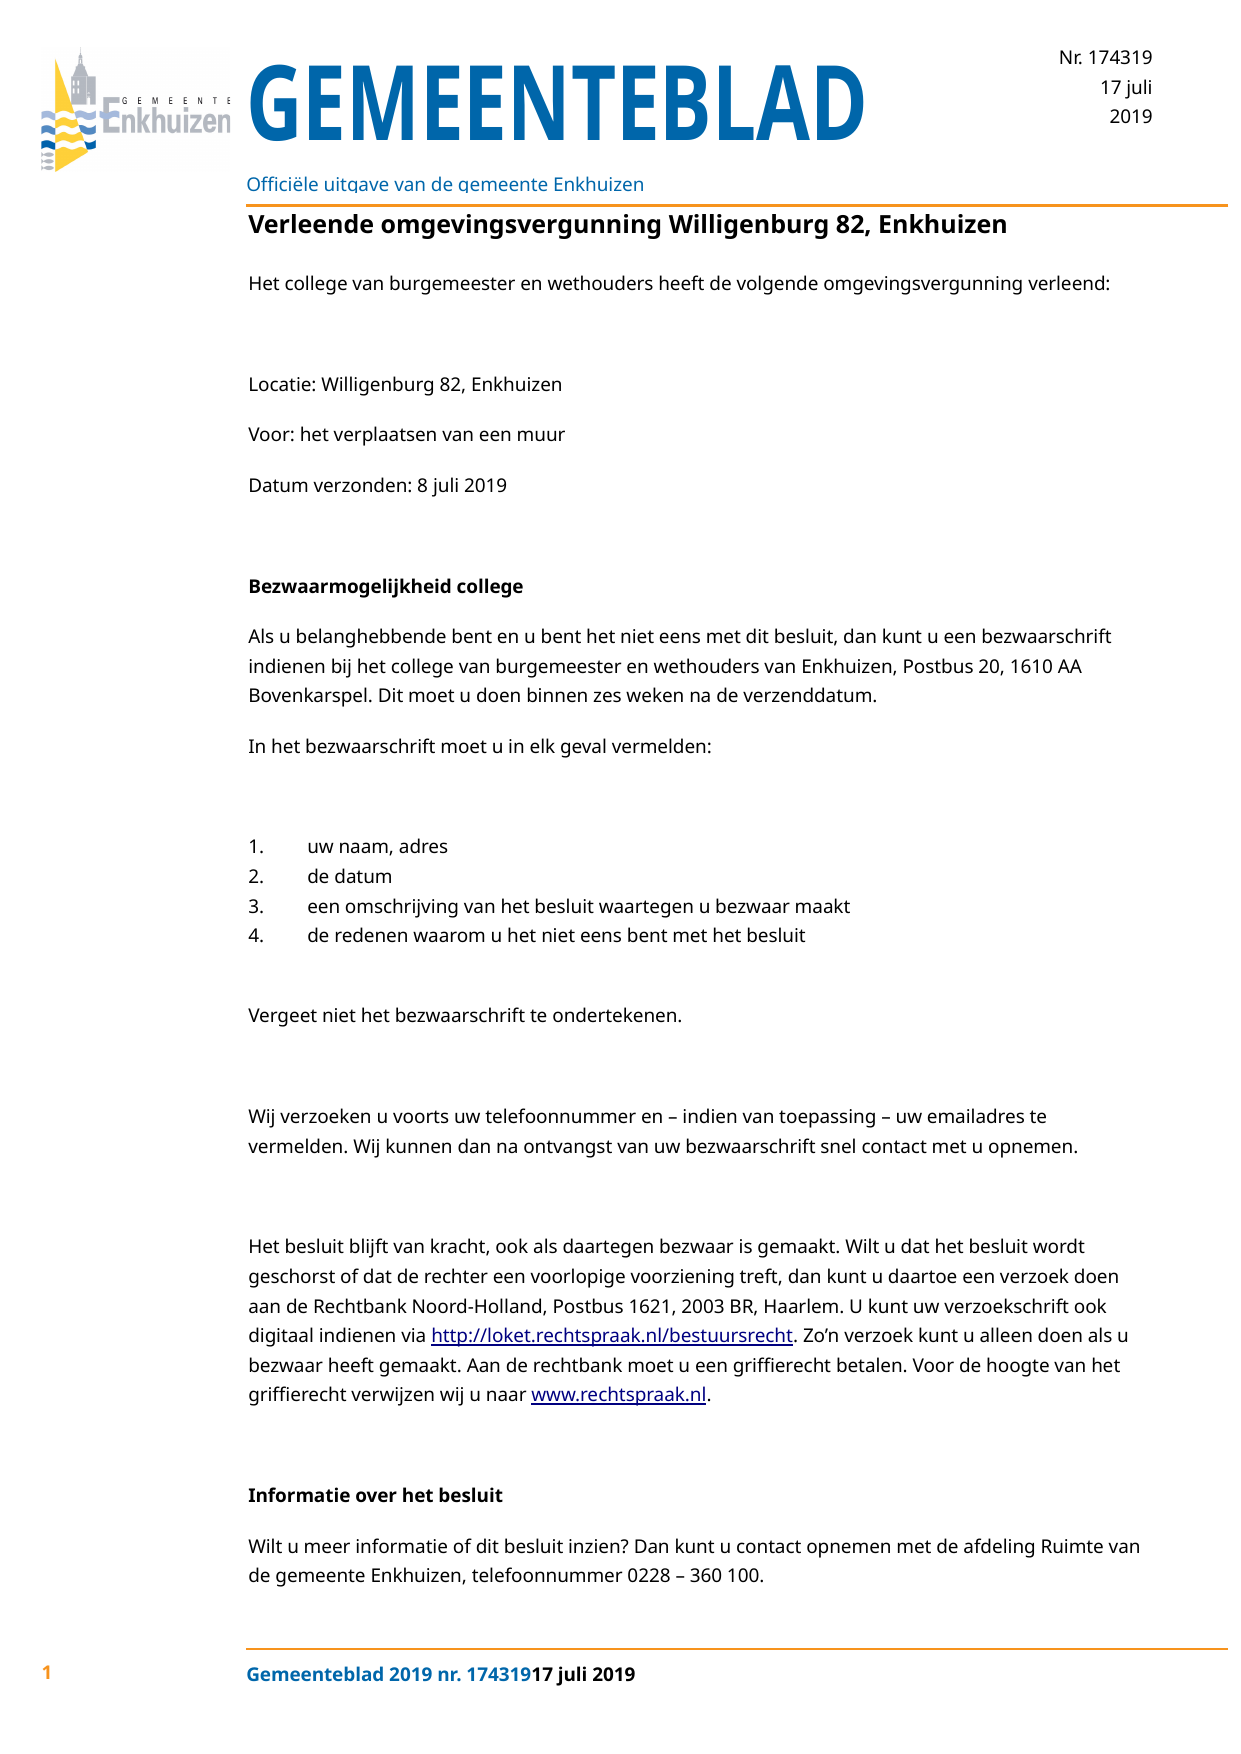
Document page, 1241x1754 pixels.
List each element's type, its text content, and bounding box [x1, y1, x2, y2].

list de datum [248, 863, 1152, 889]
picture [41, 47, 231, 172]
text Als u belanghebbende bent en u bent het niet eens met dit besluit, dan kunt u een bezwaarschrift indienen bij het college van burgemeester en wethouders van Enkhuizen, Postbus 20, 1610 AA Bovenkarspel. Dit moet u doen binnen zes weken na de verzenddatum. [248, 623, 1152, 708]
text Vergeet niet het bezwaarschrift te ondertekenen. [248, 1002, 1152, 1028]
text Het college van burgemeester en wethouders heeft de volgende omgevingsvergunning verleend: [248, 270, 1152, 296]
list de redenen waarom u het niet eens bent met het besluit [248, 922, 1152, 948]
text Voor: het verplaatsen van een muur [248, 422, 1152, 447]
text Informatie over het besluit [248, 1482, 1152, 1508]
list een omschrijving van het besluit waartegen u bezwaar maakt [248, 893, 1152, 918]
text Datum verzonden: 8 juli 2019 [248, 472, 1152, 498]
text Wij verzoeken u voorts uw telefoonnummer en – indien van toepassing – uw emailadres te vermelden. Wij kunnen dan na ontvangst van uw bezwaarschrift snel contact met u opnemen. [248, 1103, 1152, 1158]
text Bezwaarmogelijkheid college [248, 573, 1152, 598]
text Wilt u meer informatie of dit besluit inzien? Dan kunt u contact opnemen met de afdeling Ruimte van de gemeente Enkhuizen, telefoonnummer 0228 – 360 100. [248, 1533, 1152, 1588]
text Verleende omgevingsvergunning Willigenburg 82, Enkhuizen [248, 207, 1152, 241]
text Het besluit blijft van kracht, ook als daartegen bezwaar is gemaakt. Wilt u dat het besluit wordt geschorst of dat de rechter een voorlopige voorziening treft, dan kunt u daartoe een verzoek doen aan de Rechtbank Noord-Holland, Postbus 1621, 2003 BR, Haarlem. U kunt uw verzoekschrift ook digitaal indienen via http://loket.rechtspraak.nl/bestuursrecht. Zo’n verzoek kunt u alleen doen als u bezwaar heeft gemaakt. Aan de rechtbank moet u een griffierecht betalen. Voor de hoogte van het griffierecht verwijzen wij u naar www.rechtspraak.nl. [248, 1234, 1152, 1407]
list uw naam, adres [248, 834, 1152, 859]
text In het bezwaarschrift moet u in elk geval vermelden: [248, 733, 1152, 758]
text Locatie: Willigenburg 82, Enkhuizen [248, 371, 1152, 397]
